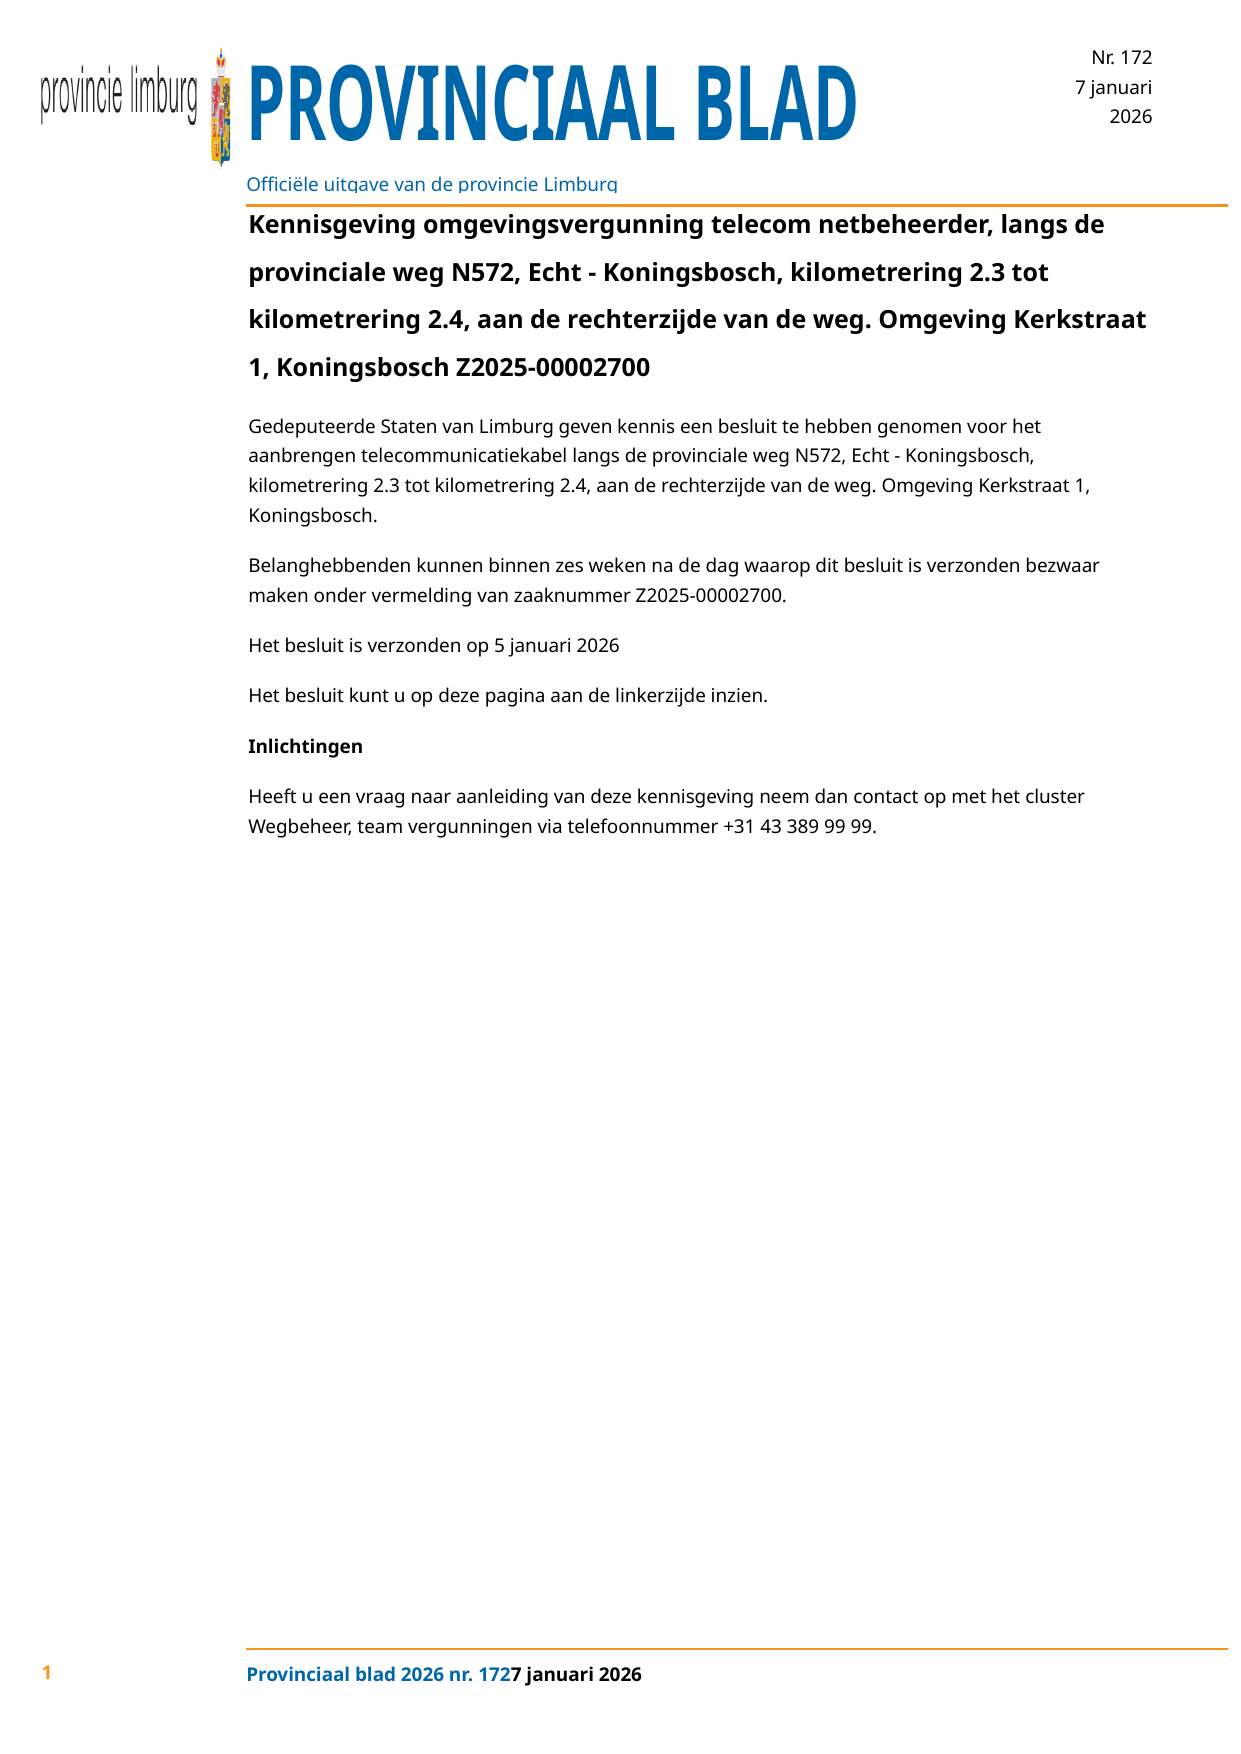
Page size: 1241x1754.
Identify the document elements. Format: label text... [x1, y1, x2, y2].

text Inlichtingen [248, 733, 1152, 759]
text Heeft u een vraag naar aanleiding van deze kennisgeving neem dan contact op met het cluster Wegbeheer, team vergunningen via telefoonnummer +31 43 389 99 99. [248, 783, 1152, 839]
text Het besluit is verzonden op 5 januari 2026 [248, 632, 1152, 658]
text Belanghebbenden kunnen binnen zes weken na de dag waarop dit besluit is verzonden bezwaar maken onder vermelding van zaaknummer Z2025-00002700. [248, 552, 1152, 608]
text Het besluit kunt u op deze pagina aan de linkerzijde inzien. [248, 683, 1152, 708]
picture [41, 47, 231, 172]
text Gedeputeerde Staten van Limburg geven kennis een besluit te hebben genomen voor het aanbrengen telecommunicatiekabel langs de provinciale weg N572, Echt - Koningsbosch, kilometrering 2.3 tot kilometrering 2.4, aan de rechterzijde van de weg. Omgeving Kerkstraat 1, Koningsbosch. [248, 413, 1152, 528]
text Kennisgeving omgevingsvergunning telecom netbeheerder, langs de provinciale weg N572, Echt - Koningsbosch, kilometrering 2.3 tot kilometrering 2.4, aan de rechterzijde van de weg. Omgeving Kerkstraat 1, Koningsbosch Z2025-00002700 [248, 207, 1152, 384]
